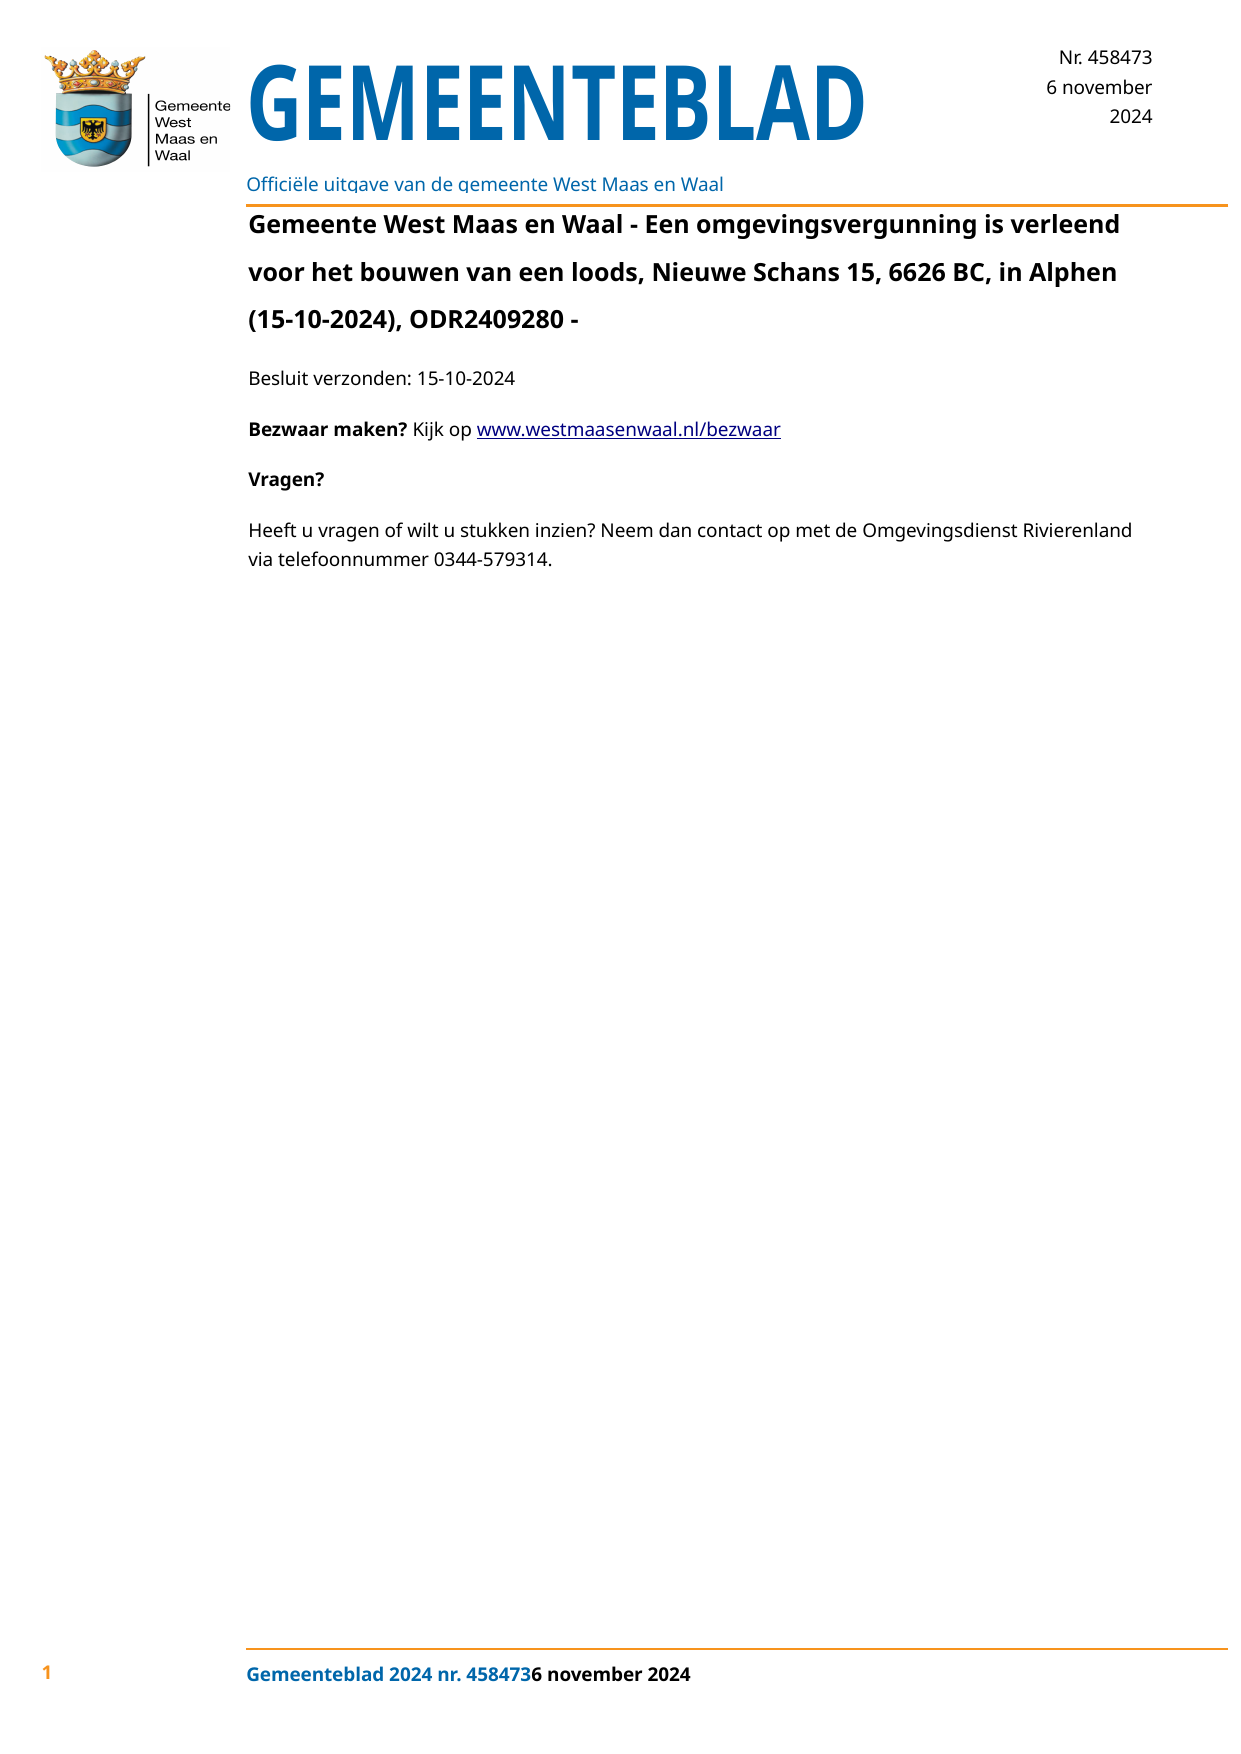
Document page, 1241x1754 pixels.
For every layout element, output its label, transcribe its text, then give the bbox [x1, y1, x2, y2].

text Vragen? [248, 466, 1152, 492]
picture [41, 47, 231, 172]
text Gemeente West Maas en Waal - Een omgevingsvergunning is verleend voor het bouwen van een loods, Nieuwe Schans 15, 6626 BC, in Alphen (15-10-2024), ODR2409280 - [248, 207, 1152, 336]
text Bezwaar maken? Kijk op www.westmaasenwaal.nl/bezwaar [248, 416, 1152, 442]
text Besluit verzonden: 15-10-2024 [248, 366, 1152, 391]
text Heeft u vragen of wilt u stukken inzien? Neem dan contact op met de Omgevingsdienst Rivierenland via telefoonnummer 0344-579314. [248, 517, 1152, 572]
